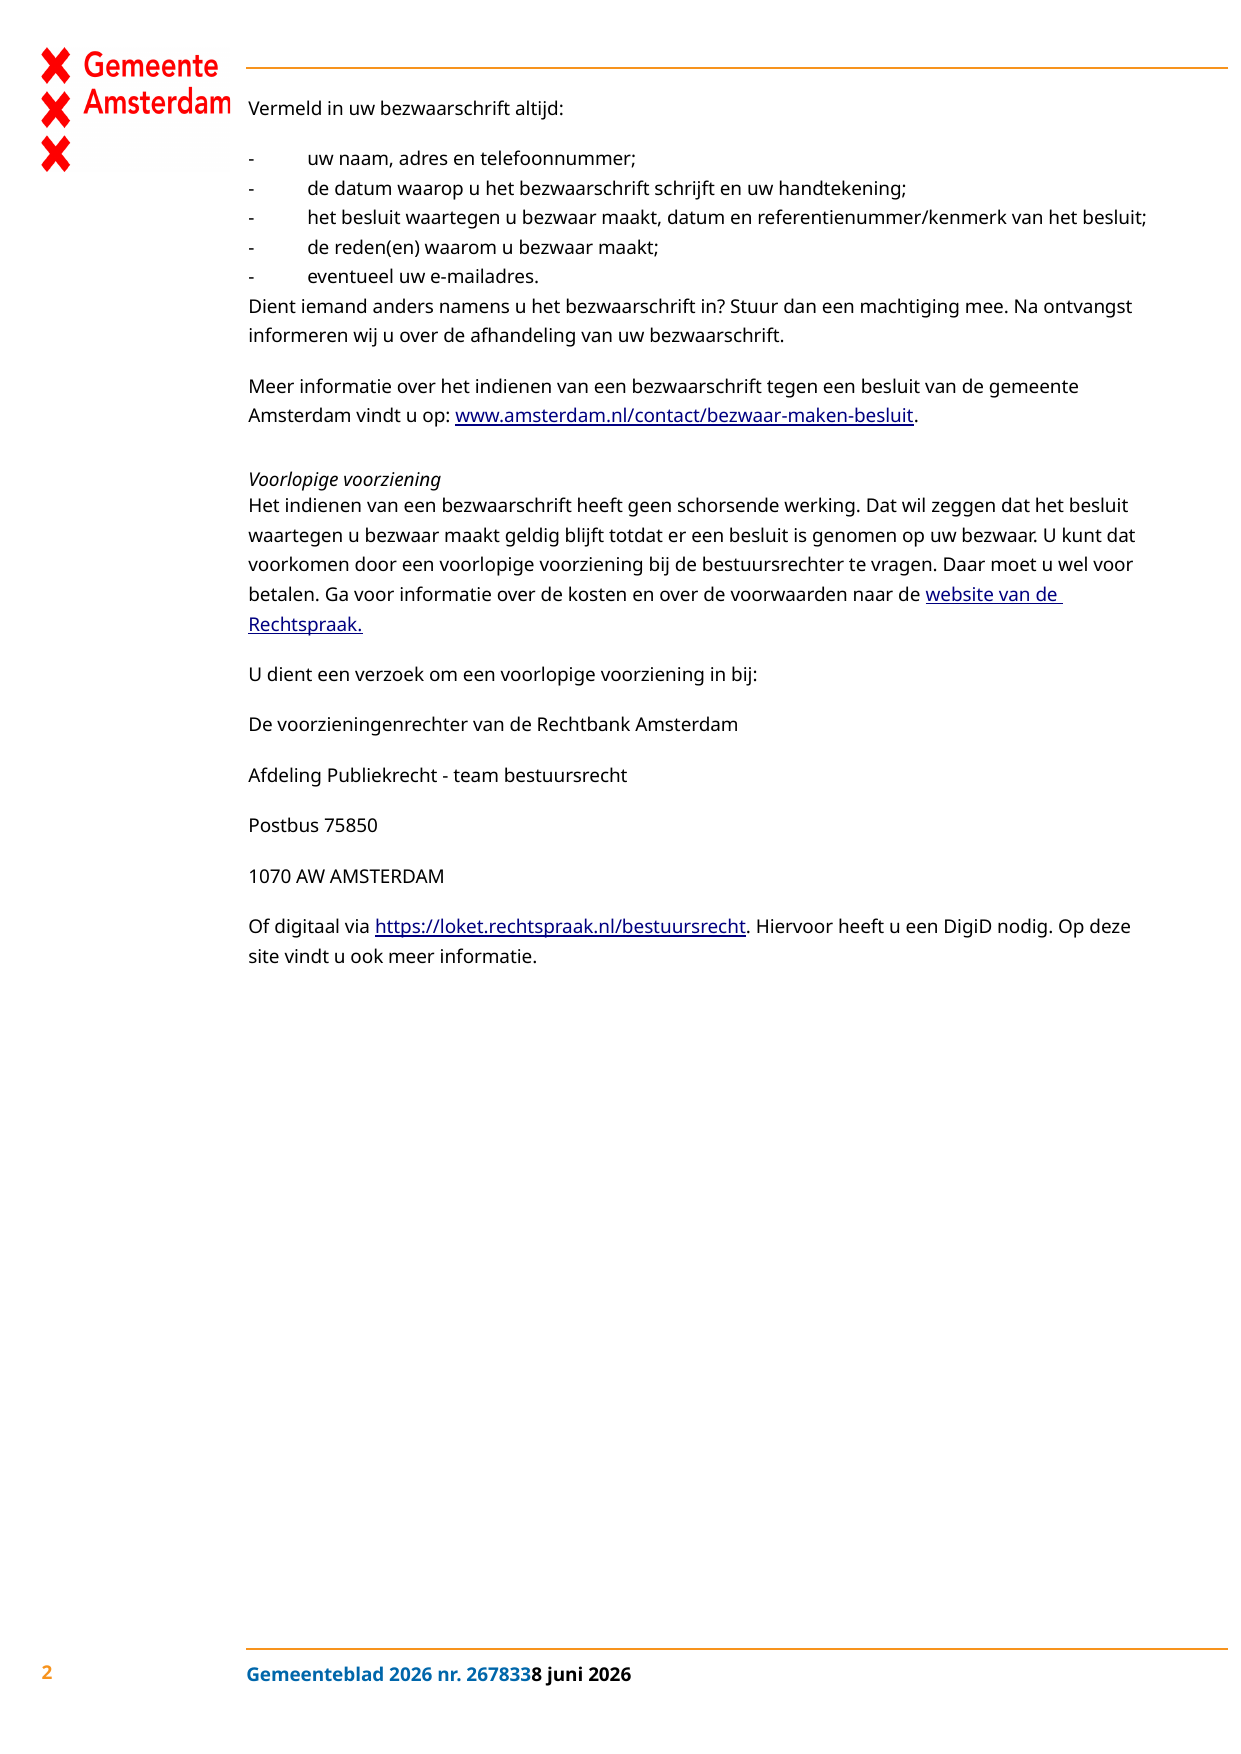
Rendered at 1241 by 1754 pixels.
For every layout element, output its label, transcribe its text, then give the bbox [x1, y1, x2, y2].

text Afdeling Publiekrecht - team bestuursrecht [248, 762, 1152, 788]
text Dient iemand anders namens u het bezwaarschrift in? Stuur dan een machtiging mee. Na ontvangst informeren wij u over de afhandeling van uw bezwaarschrift. [248, 293, 1152, 348]
text Of digitaal via https://loket.rechtspraak.nl/bestuursrecht. Hiervoor heeft u een DigiD nodig. Op deze site vindt u ook meer informatie. [248, 913, 1152, 968]
text Voorlopige voorziening [248, 467, 1152, 492]
text Meer informatie over het indienen van een bezwaarschrift tegen een besluit van de gemeente Amsterdam vindt u op: www.amsterdam.nl/contact/bezwaar-maken-besluit. [248, 373, 1152, 428]
text U dient een verzoek om een voorlopige voorziening in bij: [248, 661, 1152, 687]
text Het indienen van een bezwaarschrift heeft geen schorsende werking. Dat wil zeggen dat het besluit waartegen u bezwaar maakt geldig blijft totdat er een besluit is genomen op uw bezwaar. U kunt dat voorkomen door een voorlopige voorziening bij de bestuursrechter te vragen. Daar moet u wel voor betalen. Ga voor informatie over de kosten en over de voorwaarden naar de website van de Rechtspraak. [248, 492, 1152, 636]
text 1070 AW AMSTERDAM [248, 863, 1152, 888]
list de datum waarop u het bezwaarschrift schrijft en uw handtekening; [248, 175, 1152, 201]
picture [41, 47, 231, 172]
list uw naam, adres en telefoonnummer; [248, 145, 1152, 171]
text Vermeld in uw bezwaarschrift altijd: [248, 95, 1152, 121]
list eventueel uw e-mailadres. [248, 263, 1152, 289]
text Postbus 75850 [248, 812, 1152, 838]
list de reden(en) waarom u bezwaar maakt; [248, 234, 1152, 260]
list het besluit waartegen u bezwaar maakt, datum en referentienummer/kenmerk van het besluit; [248, 204, 1152, 230]
text De voorzieningenrechter van de Rechtbank Amsterdam [248, 712, 1152, 737]
